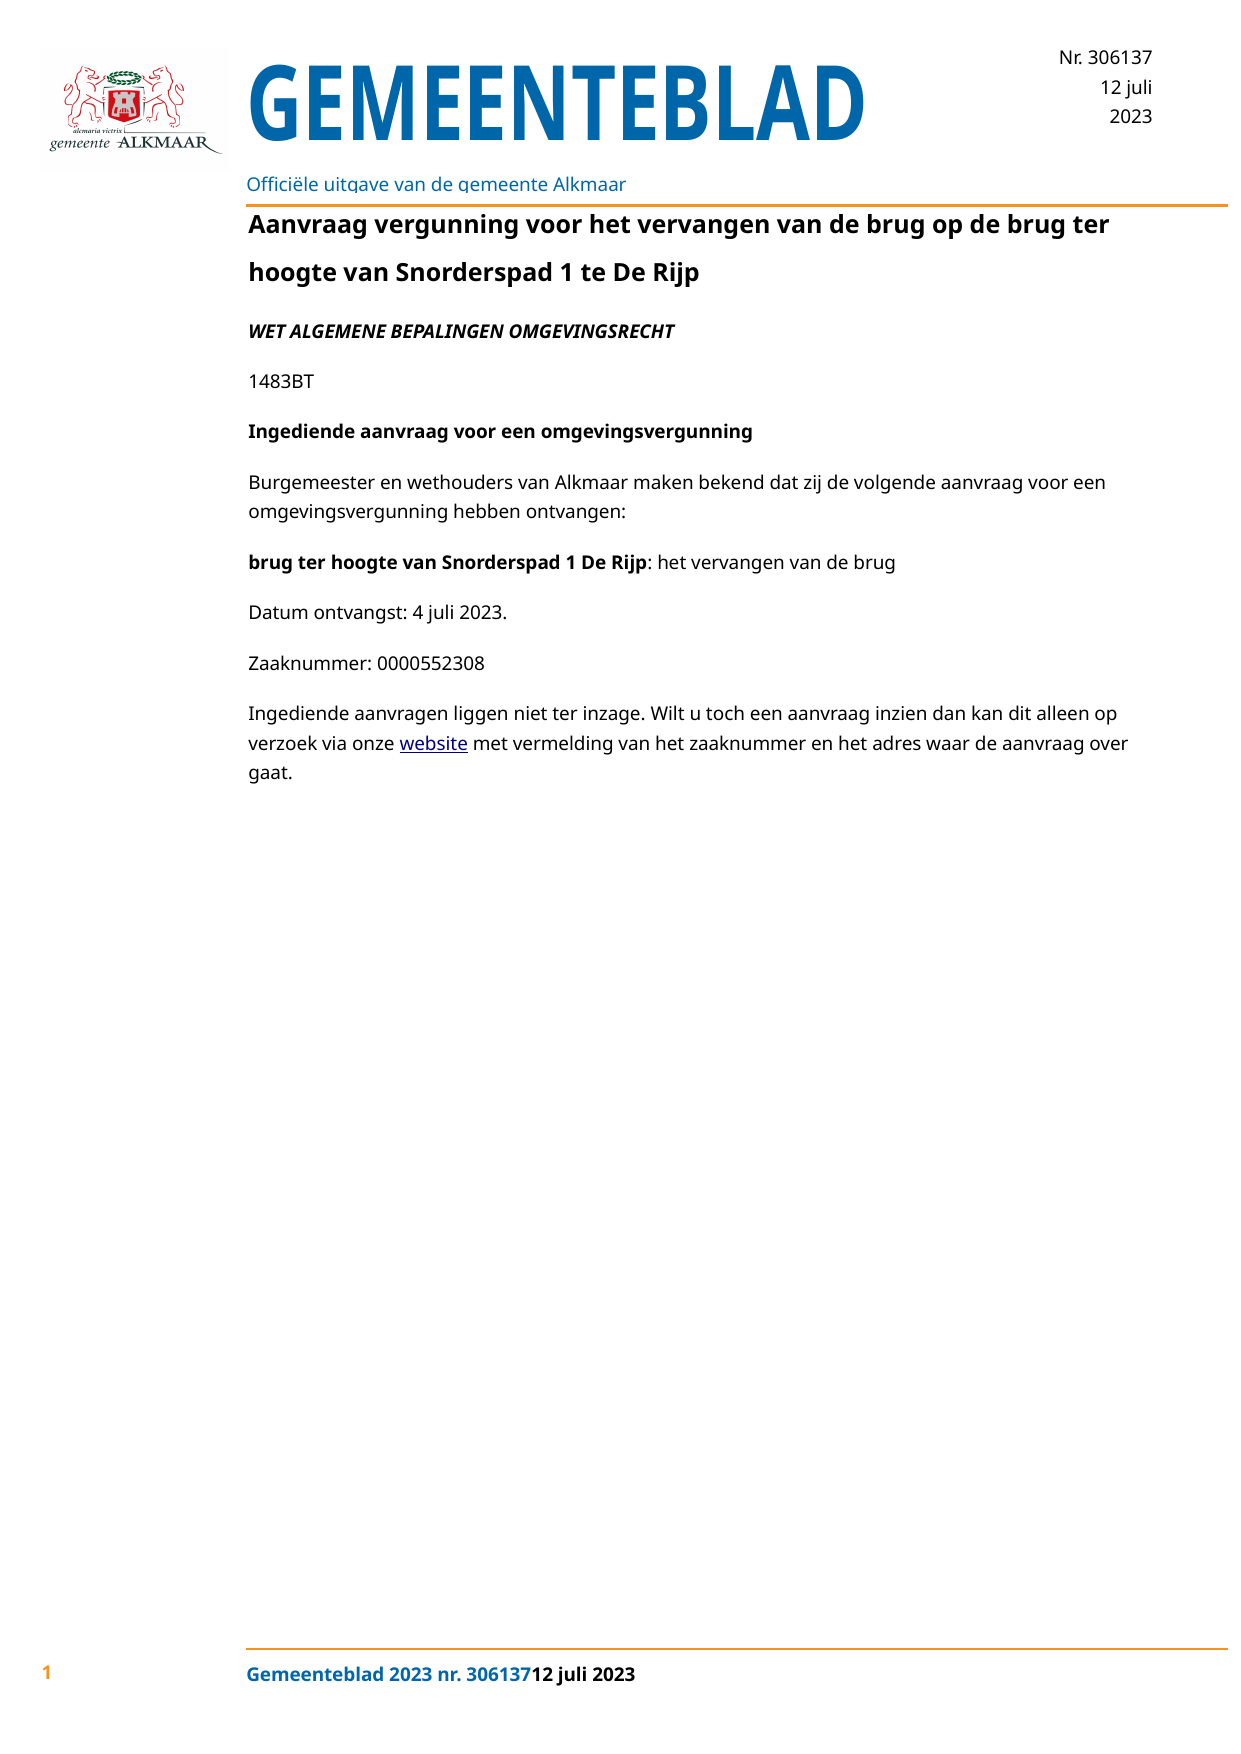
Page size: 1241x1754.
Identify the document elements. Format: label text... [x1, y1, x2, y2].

text WET ALGEMENE BEPALINGEN OMGEVINGSRECHT [248, 318, 1152, 344]
text brug ter hoogte van Snorderspad 1 De Rijp: het vervangen van de brug [248, 549, 1152, 575]
text Aanvraag vergunning voor het vervangen van de brug op de brug ter hoogte van Snorderspad 1 te De Rijp [248, 207, 1152, 288]
text Ingediende aanvraag voor een omgevingsvergunning [248, 419, 1152, 444]
picture [41, 47, 231, 172]
text Zaaknummer: 0000552308 [248, 650, 1152, 676]
text Ingediende aanvragen liggen niet ter inzage. Wilt u toch een aanvraag inzien dan kan dit alleen op verzoek via onze website met vermelding van het zaaknummer en het adres waar de aanvraag over gaat. [248, 700, 1152, 785]
text Datum ontvangst: 4 juli 2023. [248, 599, 1152, 625]
text 1483BT [248, 368, 1152, 394]
text Burgemeester en wethouders van Alkmaar maken bekend dat zij de volgende aanvraag voor een omgevingsvergunning hebben ontvangen: [248, 469, 1152, 524]
